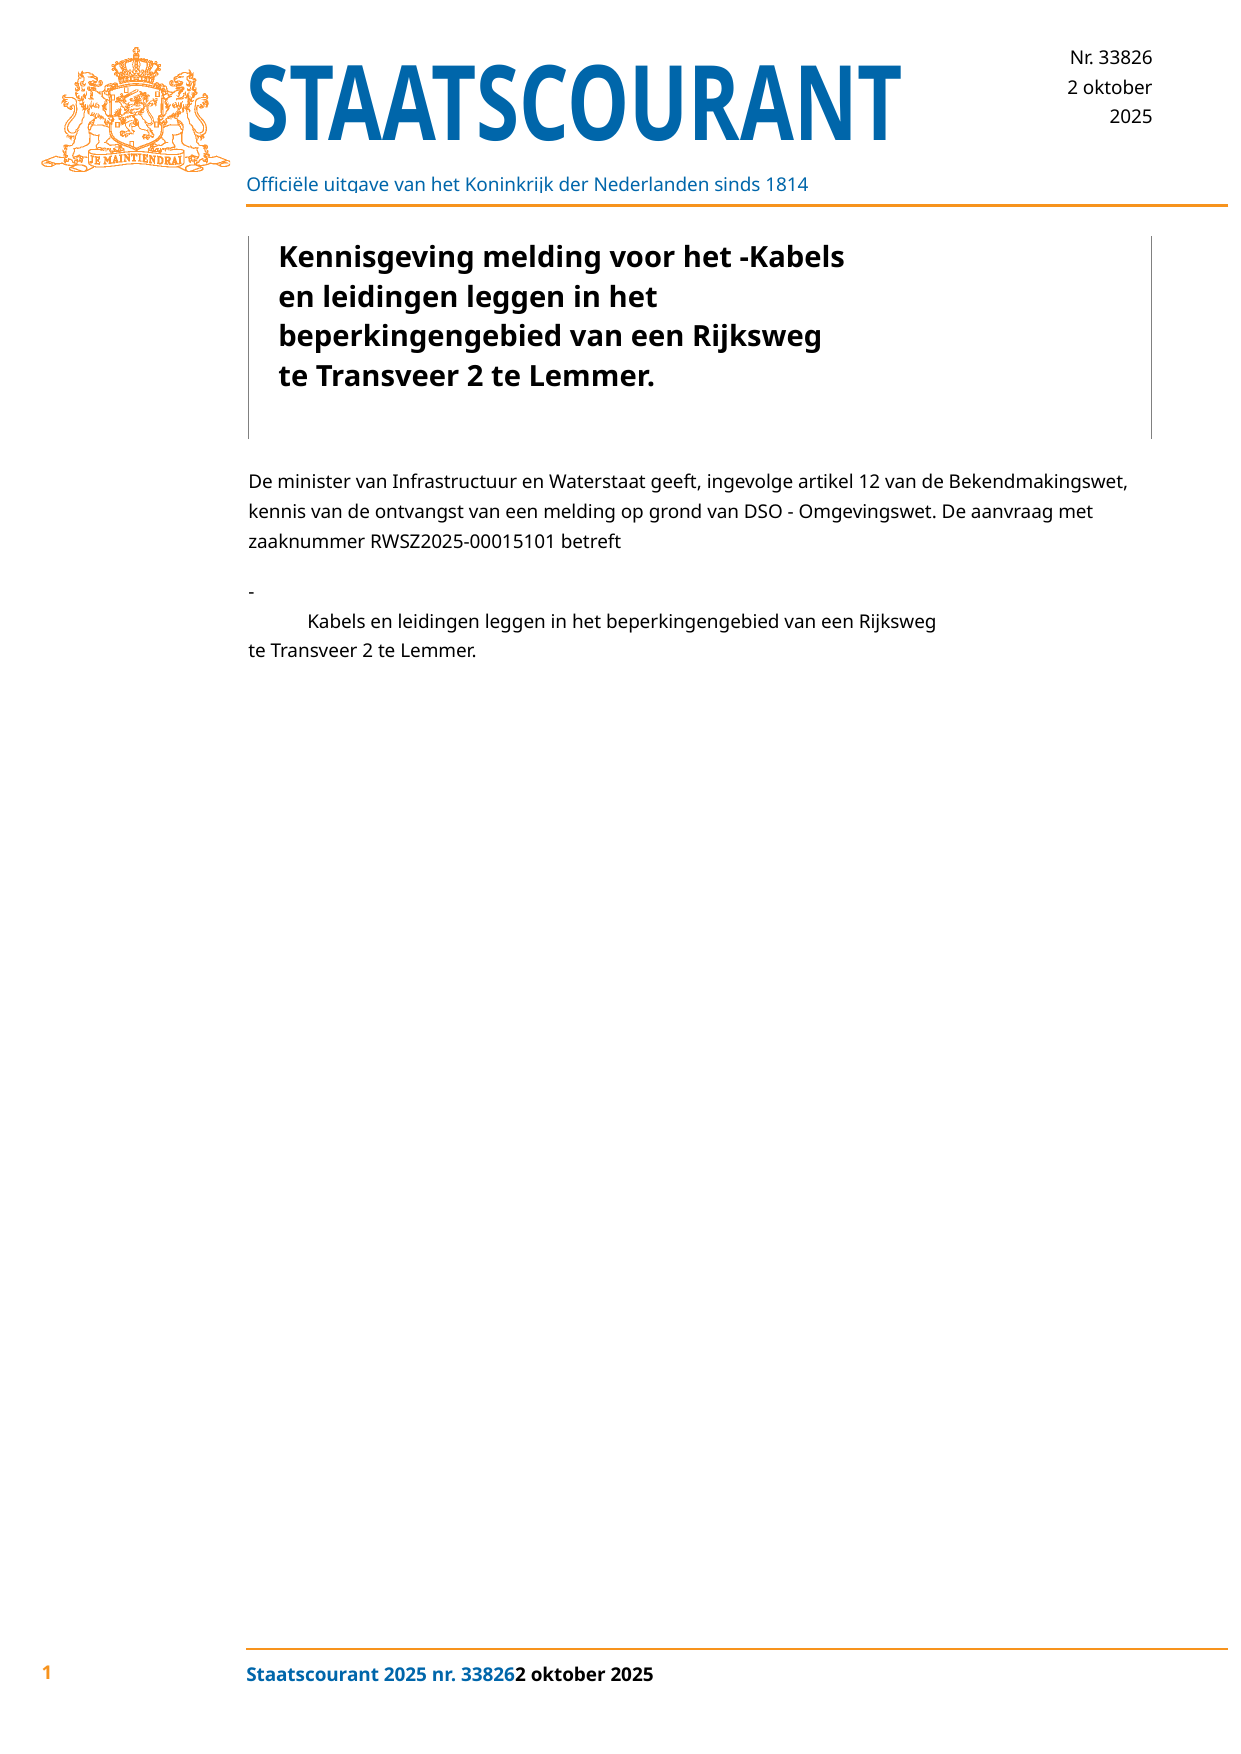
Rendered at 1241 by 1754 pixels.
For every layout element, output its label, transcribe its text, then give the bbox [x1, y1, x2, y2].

table_header [1090, 236, 1151, 413]
picture [41, 47, 231, 172]
text De minister van Infrastructuur en Waterstaat geeft, ingevolge artikel 12 van de Bekendmakingswet, kennis van de ontvangst van een melding op grond van DSO - Omgevingswet. De aanvraag met zaaknummer RWSZ2025-00015101 betreft [248, 469, 1152, 553]
list Kabels en leidingen leggen in het beperkingengebied van een Rijksweg [248, 608, 1152, 633]
table_header [850, 236, 912, 413]
table_header Kennisgeving melding voor het -Kabels en leidingen leggen in het beperkingengebied van een Rijksweg te Transveer 2 te Lemmer. [249, 236, 850, 439]
table_header [850, 414, 1151, 439]
text te Transveer 2 te Lemmer. [248, 637, 1152, 663]
picture [912, 236, 1090, 414]
